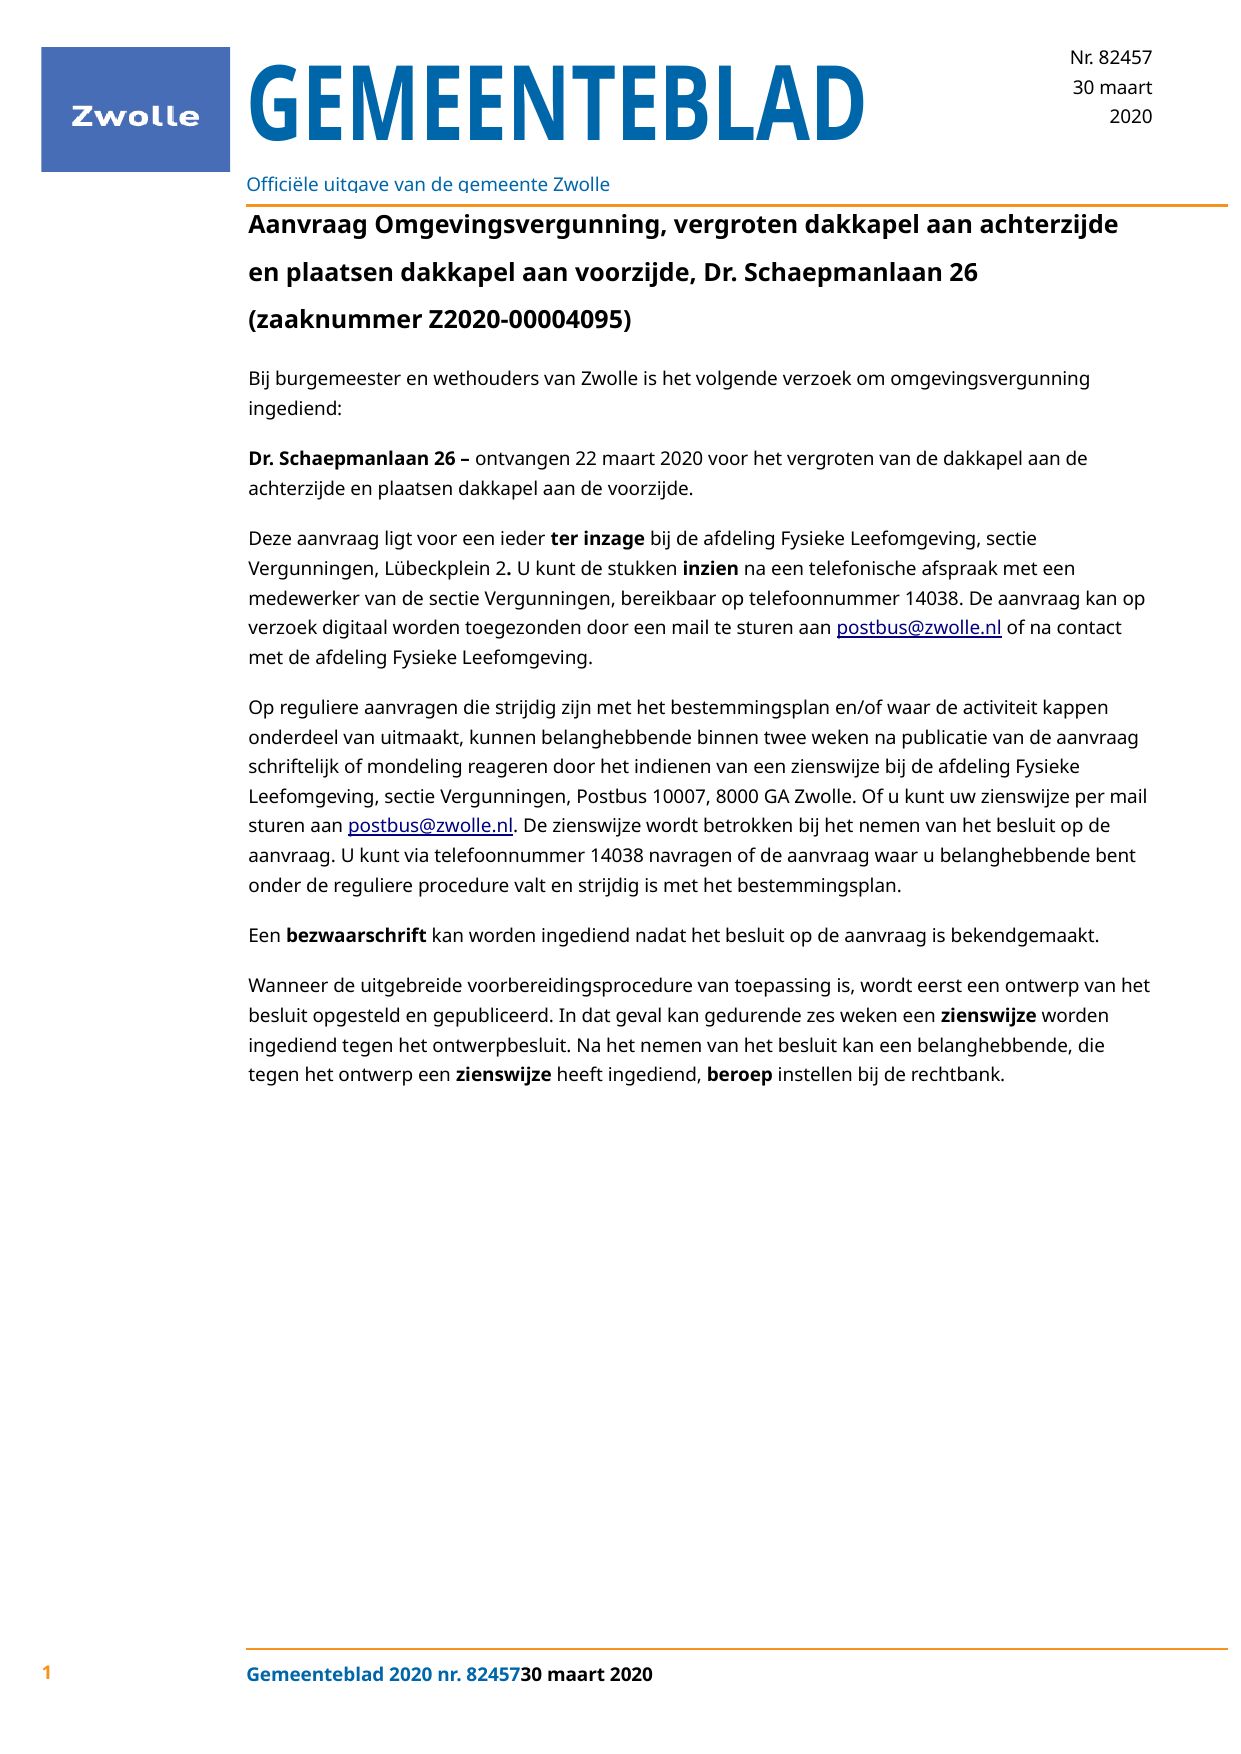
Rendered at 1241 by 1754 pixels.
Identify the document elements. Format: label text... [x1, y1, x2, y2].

text Deze aanvraag ligt voor een ieder ter inzage bij de afdeling Fysieke Leefomgeving, sectie Vergunningen, Lübeckplein 2. U kunt de stukken inzien na een telefonische afspraak met een medewerker van de sectie Vergunningen, bereikbaar op telefoonnummer 14038. De aanvraag kan op verzoek digitaal worden toegezonden door een mail te sturen aan postbus@zwolle.nl of na contact met de afdeling Fysieke Leefomgeving. [248, 526, 1152, 669]
text Bij burgemeester en wethouders van Zwolle is het volgende verzoek om omgevingsvergunning ingediend: [248, 366, 1152, 421]
picture [41, 47, 231, 172]
text Op reguliere aanvragen die strijdig zijn met het bestemmingsplan en/of waar de activiteit kappen onderdeel van uitmaakt, kunnen belanghebbende binnen twee weken na publicatie van de aanvraag schriftelijk of mondeling reageren door het indienen van een zienswijze bij de afdeling Fysieke Leefomgeving, sectie Vergunningen, Postbus 10007, 8000 GA Zwolle. Of u kunt uw zienswijze per mail sturen aan postbus@zwolle.nl. De zienswijze wordt betrokken bij het nemen van het besluit op de aanvraag. U kunt via telefoonnummer 14038 navragen of de aanvraag waar u belanghebbende bent onder de reguliere procedure valt en strijdig is met het bestemmingsplan. [248, 694, 1152, 897]
text Dr. Schaepmanlaan 26 – ontvangen 22 maart 2020 voor het vergroten van de dakkapel aan de achterzijde en plaatsen dakkapel aan de voorzijde. [248, 446, 1152, 501]
text Wanneer de uitgebreide voorbereidingsprocedure van toepassing is, wordt eerst een ontwerp van het besluit opgesteld en gepubliceerd. In dat geval kan gedurende zes weken een zienswijze worden ingediend tegen het ontwerpbesluit. Na het nemen van het besluit kan een belanghebbende, die tegen het ontwerp een zienswijze heeft ingediend, beroep instellen bij de rechtbank. [248, 973, 1152, 1087]
text Aanvraag Omgevingsvergunning, vergroten dakkapel aan achterzijde en plaatsen dakkapel aan voorzijde, Dr. Schaepmanlaan 26 (zaaknummer Z2020-00004095) [248, 207, 1152, 336]
text Een bezwaarschrift kan worden ingediend nadat het besluit op de aanvraag is bekendgemaakt. [248, 922, 1152, 948]
